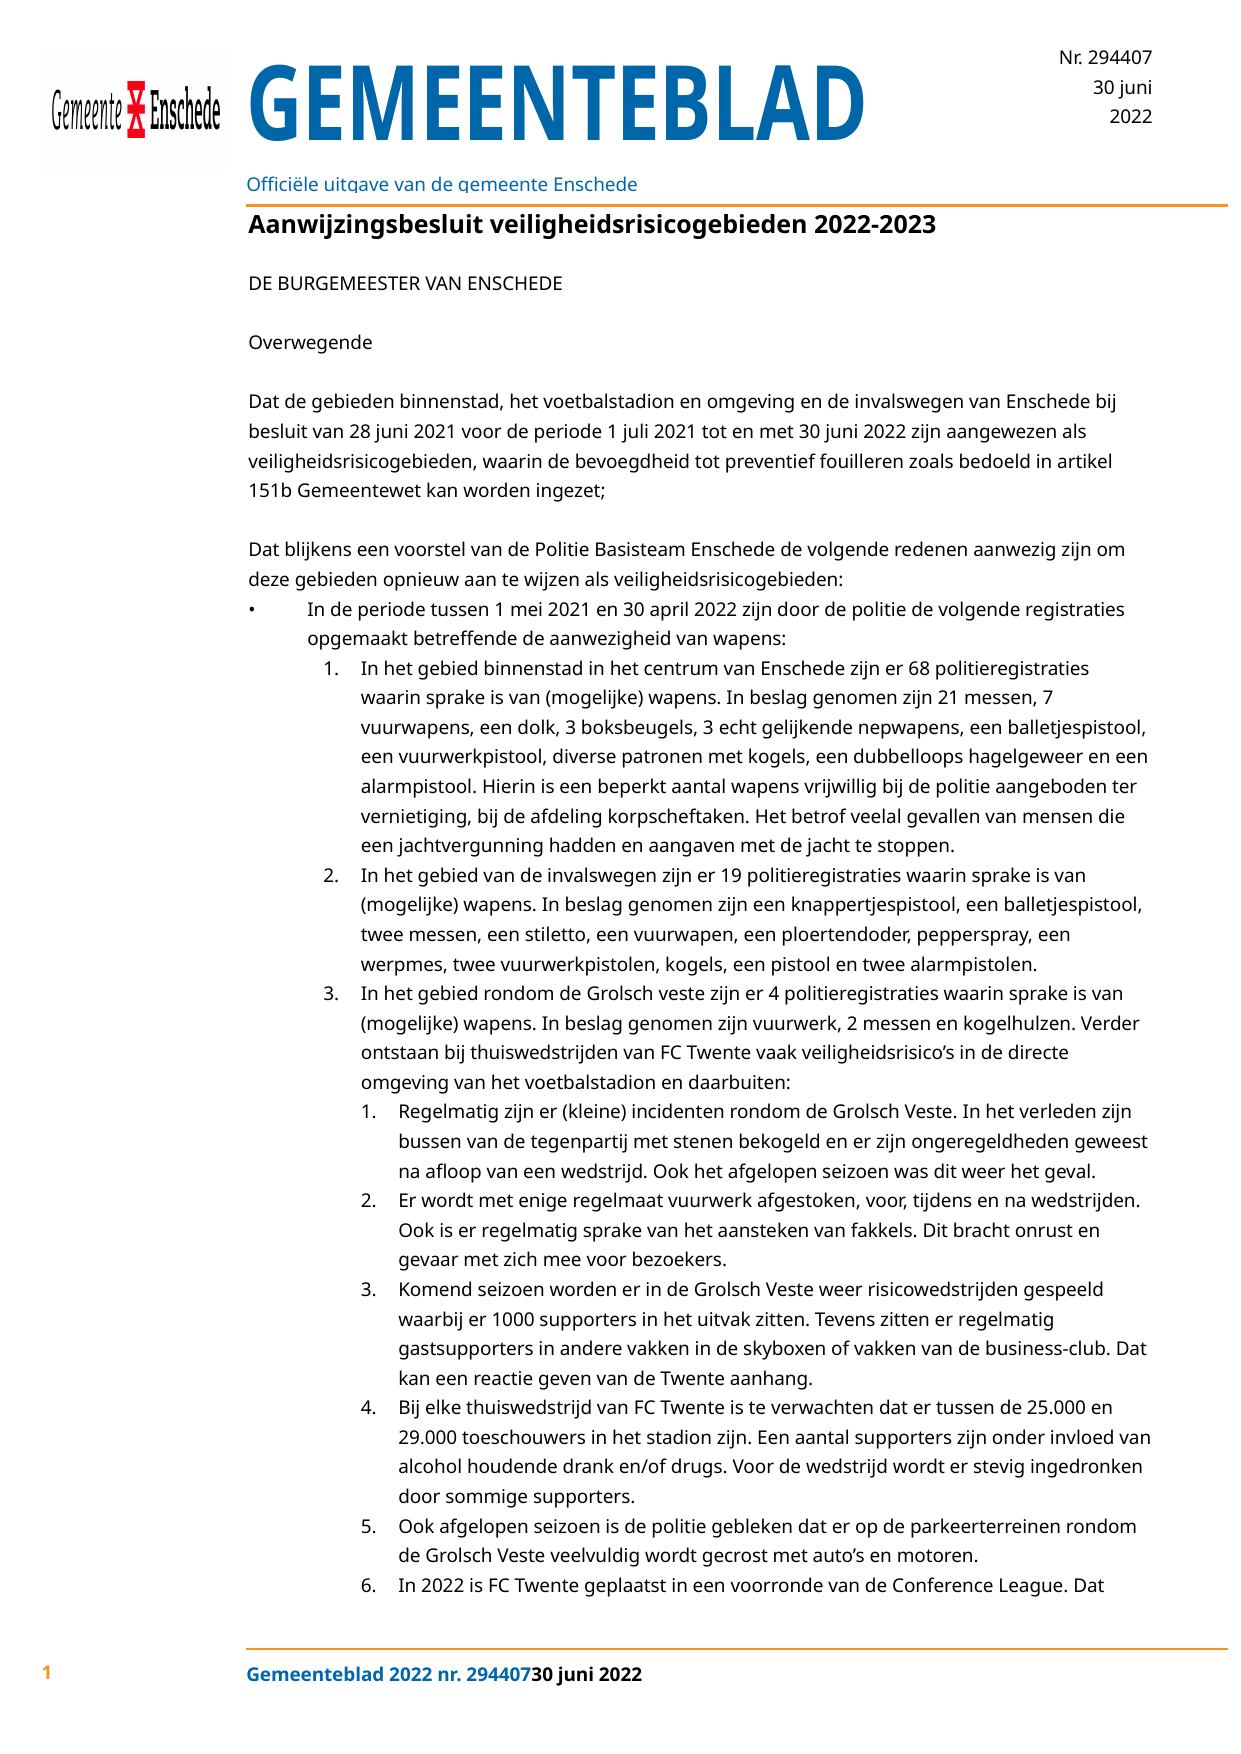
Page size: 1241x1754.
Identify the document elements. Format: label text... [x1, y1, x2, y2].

list Er wordt met enige regelmaat vuurwerk afgestoken, voor, tijdens en na wedstrijden. Ook is er regelmatig sprake van het aansteken van fakkels. Dit bracht onrust en gevaar met zich mee voor bezoekers. [361, 1187, 1152, 1272]
text DE BURGEMEESTER VAN ENSCHEDE [248, 270, 1152, 296]
text Aanwijzingsbesluit veiligheidsrisicogebieden 2022-2023 [248, 207, 1152, 241]
picture [41, 47, 231, 172]
list In het gebied rondom de Grolsch veste zijn er 4 politieregistraties waarin sprake is van (mogelijke) wapens. In beslag genomen zijn vuurwerk, 2 messen en kogelhulzen. Verder ontstaan bij thuiswedstrijden van FC Twente vaak veiligheidsrisico’s in de directe omgeving van het voetbalstadion en daarbuiten: [323, 980, 1152, 1095]
text Dat de gebieden binnenstad, het voetbalstadion en omgeving en de invalswegen van Enschede bij besluit van 28 juni 2021 voor de periode 1 juli 2021 tot en met 30 juni 2022 zijn aangewezen als veiligheidsrisicogebieden, waarin de bevoegdheid tot preventief fouilleren zoals bedoeld in artikel 151b Gemeentewet kan worden ingezet; [248, 389, 1152, 503]
list Ook afgelopen seizoen is de politie gebleken dat er op de parkeerterreinen rondom de Grolsch Veste veelvuldig wordt gecrost met auto’s en motoren. [361, 1513, 1152, 1568]
text Dat blijkens een voorstel van de Politie Basisteam Enschede de volgende redenen aanwezig zijn om deze gebieden opnieuw aan te wijzen als veiligheidsrisicogebieden: [248, 537, 1152, 592]
list Bij elke thuiswedstrijd van FC Twente is te verwachten dat er tussen de 25.000 en 29.000 toeschouwers in het stadion zijn. Een aantal supporters zijn onder invloed van alcohol houdende drank en/of drugs. Voor de wedstrijd wordt er stevig ingedronken door sommige supporters. [361, 1394, 1152, 1509]
list Komend seizoen worden er in de Grolsch Veste weer risicowedstrijden gespeeld waarbij er 1000 supporters in het uitvak zitten. Tevens zitten er regelmatig gastsupporters in andere vakken in de skyboxen of vakken van de business-club. Dat kan een reactie geven van de Twente aanhang. [361, 1276, 1152, 1391]
list In de periode tussen 1 mei 2021 en 30 april 2022 zijn door de politie de volgende registraties opgemaakt betreffende de aanwezigheid van wapens: [248, 596, 1152, 651]
list In het gebied van de invalswegen zijn er 19 politieregistraties waarin sprake is van (mogelijke) wapens. In beslag genomen zijn een knappertjespistool, een balletjespistool, twee messen, een stiletto, een vuurwapen, een ploertendoder, pepperspray, een werpmes, twee vuurwerkpistolen, kogels, een pistool en twee alarmpistolen. [323, 862, 1152, 976]
list In het gebied binnenstad in het centrum van Enschede zijn er 68 politieregistraties waarin sprake is van (mogelijke) wapens. In beslag genomen zijn 21 messen, 7 vuurwapens, een dolk, 3 boksbeugels, 3 echt gelijkende nepwapens, een balletjespistool, een vuurwerkpistool, diverse patronen met kogels, een dubbelloops hagelgeweer en een alarmpistool. Hierin is een beperkt aantal wapens vrijwillig bij de politie aangeboden ter vernietiging, bij de afdeling korpscheftaken. Het betrof veelal gevallen van mensen die een jachtvergunning hadden en aangaven met de jacht te stoppen. [323, 655, 1152, 858]
list Regelmatig zijn er (kleine) incidenten rondom de Grolsch Veste. In het verleden zijn bussen van de tegenpartij met stenen bekogeld en er zijn ongeregeldheden geweest na afloop van een wedstrijd. Ook het afgelopen seizoen was dit weer het geval. [361, 1099, 1152, 1183]
text Overwegende [248, 329, 1152, 355]
list In 2022 is FC Twente geplaatst in een voorronde van de Conference League. Dat [361, 1572, 1152, 1598]
